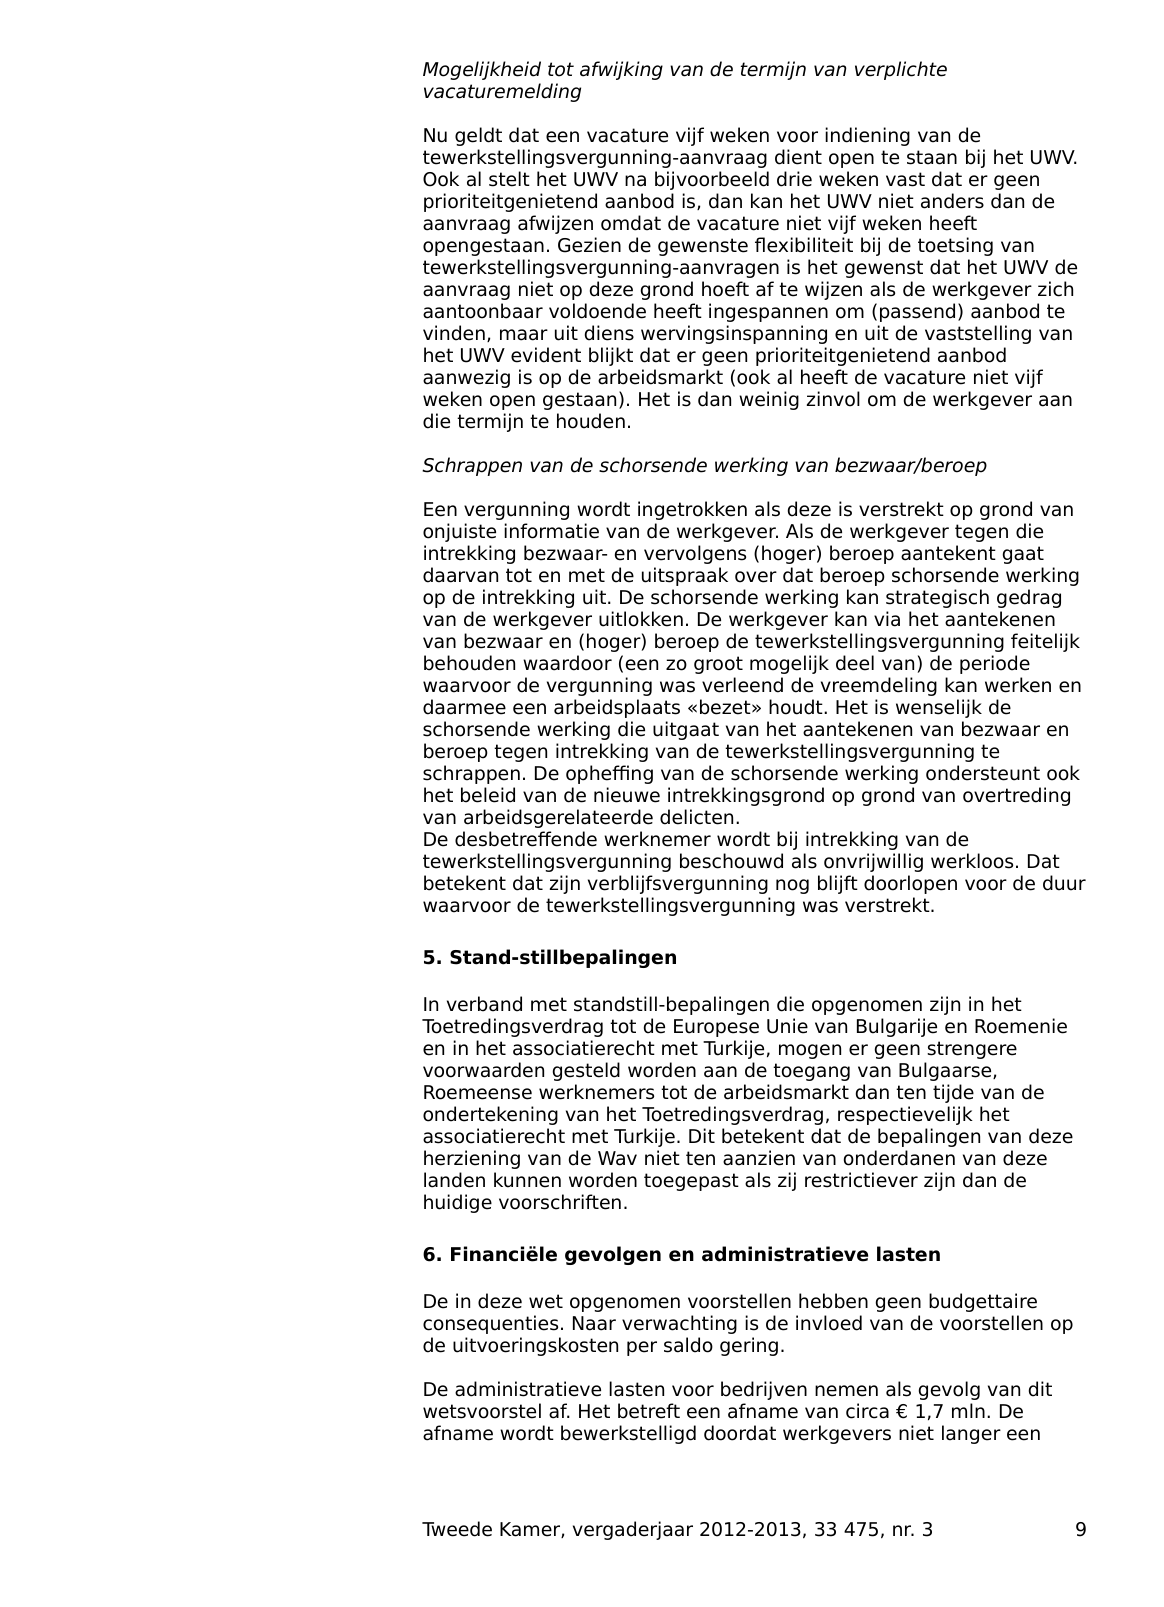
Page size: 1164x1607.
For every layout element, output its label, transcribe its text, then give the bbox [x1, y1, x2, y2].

subtitle Mogelijkheid tot afwijking van de termijn van verplichte vacaturemelding [422, 59, 1087, 103]
text De desbetreffende werknemer wordt bij intrekking van de tewerkstellingsvergunning beschouwd als onvrijwillig werkloos. Dat betekent dat zijn verblijfsvergunning nog blijft doorlopen voor de duur waarvoor de tewerkstellingsvergunning was verstrekt. [422, 829, 1087, 917]
subtitle 5. Stand-stillbepalingen [422, 947, 1087, 969]
text In verband met standstill-bepalingen die opgenomen zijn in het Toetredingsverdrag tot de Europese Unie van Bulgarije en Roemenie en in het associatierecht met Turkije, mogen er geen strengere voorwaarden gesteld worden aan de toegang van Bulgaarse, Roemeense werknemers tot de arbeidsmarkt dan ten tijde van de ondertekening van het Toetredingsverdrag, respectievelijk het associatierecht met Turkije. Dit betekent dat de bepalingen van deze herziening van de Wav niet ten aanzien van onderdanen van deze landen kunnen worden toegepast als zij restrictiever zijn dan de huidige voorschriften. [422, 994, 1087, 1214]
text Een vergunning wordt ingetrokken als deze is verstrekt op grond van onjuiste informatie van de werkgever. Als de werkgever tegen die intrekking bezwaar- en vervolgens (hoger) beroep aantekent gaat daarvan tot en met de uitspraak over dat beroep schorsende werking op de intrekking uit. De schorsende werking kan strategisch gedrag van de werkgever uitlokken. De werkgever kan via het aantekenen van bezwaar en (hoger) beroep de tewerkstellingsvergunning feitelijk behouden waardoor (een zo groot mogelijk deel van) de periode waarvoor de vergunning was verleend de vreemdeling kan werken en daarmee een arbeidsplaats «bezet» houdt. Het is wenselijk de schorsende werking die uitgaat van het aantekenen van bezwaar en beroep tegen intrekking van de tewerkstellingsvergunning te schrappen. De opheffing van de schorsende werking ondersteunt ook het beleid van de nieuwe intrekkingsgrond op grond van overtreding van arbeidsgerelateerde delicten. [422, 499, 1087, 829]
subtitle 6. Financiële gevolgen en administratieve lasten [422, 1244, 1087, 1266]
text De administratieve lasten voor bedrijven nemen als gevolg van dit wetsvoorstel af. Het betreft een afname van circa € 1,7 mln. De afname wordt bewerkstelligd doordat werkgevers niet langer een [422, 1379, 1087, 1445]
subtitle Schrappen van de schorsende werking van bezwaar/beroep [422, 455, 1087, 477]
text De in deze wet opgenomen voorstellen hebben geen budgettaire consequenties. Naar verwachting is de invloed van de voorstellen op de uitvoeringskosten per saldo gering. [422, 1291, 1087, 1357]
text Nu geldt dat een vacature vijf weken voor indiening van de tewerkstellingsvergunning-aanvraag dient open te staan bij het UWV. Ook al stelt het UWV na bijvoorbeeld drie weken vast dat er geen prioriteitgenietend aanbod is, dan kan het UWV niet anders dan de aanvraag afwijzen omdat de vacature niet vijf weken heeft opengestaan. Gezien de gewenste flexibiliteit bij de toetsing van tewerkstellingsvergunning-aanvragen is het gewenst dat het UWV de aanvraag niet op deze grond hoeft af te wijzen als de werkgever zich aantoonbaar voldoende heeft ingespannen om (passend) aanbod te vinden, maar uit diens wervingsinspanning en uit de vaststelling van het UWV evident blijkt dat er geen prioriteitgenietend aanbod aanwezig is op de arbeidsmarkt (ook al heeft de vacature niet vijf weken open gestaan). Het is dan weinig zinvol om de werkgever aan die termijn te houden. [422, 125, 1087, 433]
